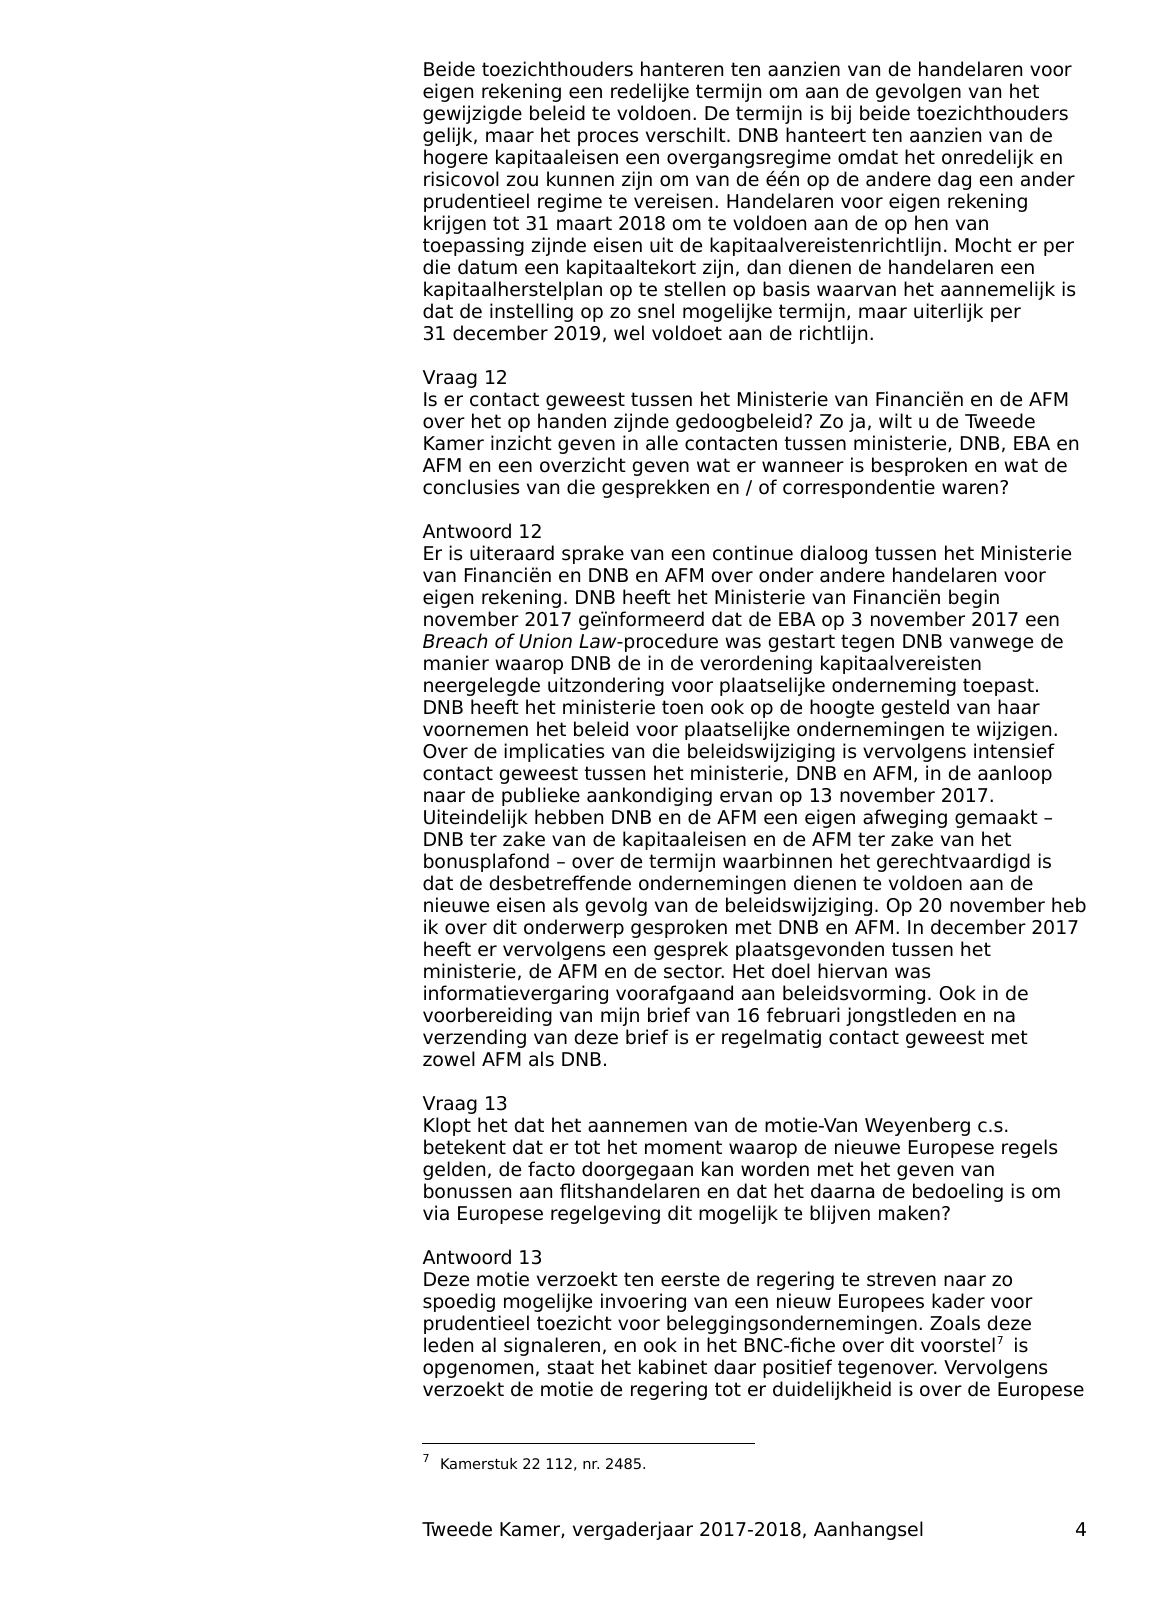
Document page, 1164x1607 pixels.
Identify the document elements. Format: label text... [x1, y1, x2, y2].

text Kamerstuk 22 112, nr. 2485. [422, 1452, 1087, 1474]
text Antwoord 13 [422, 1247, 1087, 1269]
text Is er contact geweest tussen het Ministerie van Financiën en de AFM over het op handen zijnde gedoogbeleid? Zo ja, wilt u de Tweede Kamer inzicht geven in alle contacten tussen ministerie, DNB, EBA en AFM en een overzicht geven wat er wanneer is besproken en wat de conclusies van die gesprekken en / of correspondentie waren? [422, 389, 1087, 499]
text Vraag 13 [422, 1093, 1087, 1115]
text Er is uiteraard sprake van een continue dialoog tussen het Ministerie van Financiën en DNB en AFM over onder andere handelaren voor eigen rekening. DNB heeft het Ministerie van Financiën begin november 2017 geïnformeerd dat de EBA op 3 november 2017 een Breach of Union Law-procedure was gestart tegen DNB vanwege de manier waarop DNB de in de verordening kapitaalvereisten neergelegde uitzondering voor plaatselijke onderneming toepast. DNB heeft het ministerie toen ook op de hoogte gesteld van haar voornemen het beleid voor plaatselijke ondernemingen te wijzigen. Over de implicaties van die beleidswijziging is vervolgens intensief contact geweest tussen het ministerie, DNB en AFM, in de aanloop naar de publieke aankondiging ervan op 13 november 2017. Uiteindelijk hebben DNB en de AFM een eigen afweging gemaakt – DNB ter zake van de kapitaaleisen en de AFM ter zake van het bonusplafond – over de termijn waarbinnen het gerechtvaardigd is dat de desbetreffende ondernemingen dienen te voldoen aan de nieuwe eisen als gevolg van de beleidswijziging. Op 20 november heb ik over dit onderwerp gesproken met DNB en AFM. In december 2017 heeft er vervolgens een gesprek plaatsgevonden tussen het ministerie, de AFM en de sector. Het doel hiervan was informatievergaring voorafgaand aan beleidsvorming. Ook in de voorbereiding van mijn brief van 16 februari jongstleden en na verzending van deze brief is er regelmatig contact geweest met zowel AFM als DNB. [422, 543, 1087, 1071]
text Beide toezichthouders hanteren ten aanzien van de handelaren voor eigen rekening een redelijke termijn om aan de gevolgen van het gewijzigde beleid te voldoen. De termijn is bij beide toezichthouders gelijk, maar het proces verschilt. DNB hanteert ten aanzien van de hogere kapitaaleisen een overgangsregime omdat het onredelijk en risicovol zou kunnen zijn om van de één op de andere dag een ander prudentieel regime te vereisen. Handelaren voor eigen rekening krijgen tot 31 maart 2018 om te voldoen aan de op hen van toepassing zijnde eisen uit de kapitaalvereistenrichtlijn. Mocht er per die datum een kapitaaltekort zijn, dan dienen de handelaren een kapitaalherstelplan op te stellen op basis waarvan het aannemelijk is dat de instelling op zo snel mogelijke termijn, maar uiterlijk per 31 december 2019, wel voldoet aan de richtlijn. [422, 59, 1087, 345]
text Antwoord 12 [422, 521, 1087, 543]
text Vraag 12 [422, 367, 1087, 389]
text Deze motie verzoekt ten eerste de regering te streven naar zo spoedig mogelijke invoering van een nieuw Europees kader voor prudentieel toezicht voor beleggingsondernemingen. Zoals deze leden al signaleren, en ook in het BNC-fiche over dit voorstel is opgenomen, staat het kabinet daar positief tegenover. Vervolgens verzoekt de motie de regering tot er duidelijkheid is over de Europese [422, 1269, 1087, 1401]
text Klopt het dat het aannemen van de motie-Van Weyenberg c.s. betekent dat er tot het moment waarop de nieuwe Europese regels gelden, de facto doorgegaan kan worden met het geven van bonussen aan flitshandelaren en dat het daarna de bedoeling is om via Europese regelgeving dit mogelijk te blijven maken? [422, 1115, 1087, 1224]
